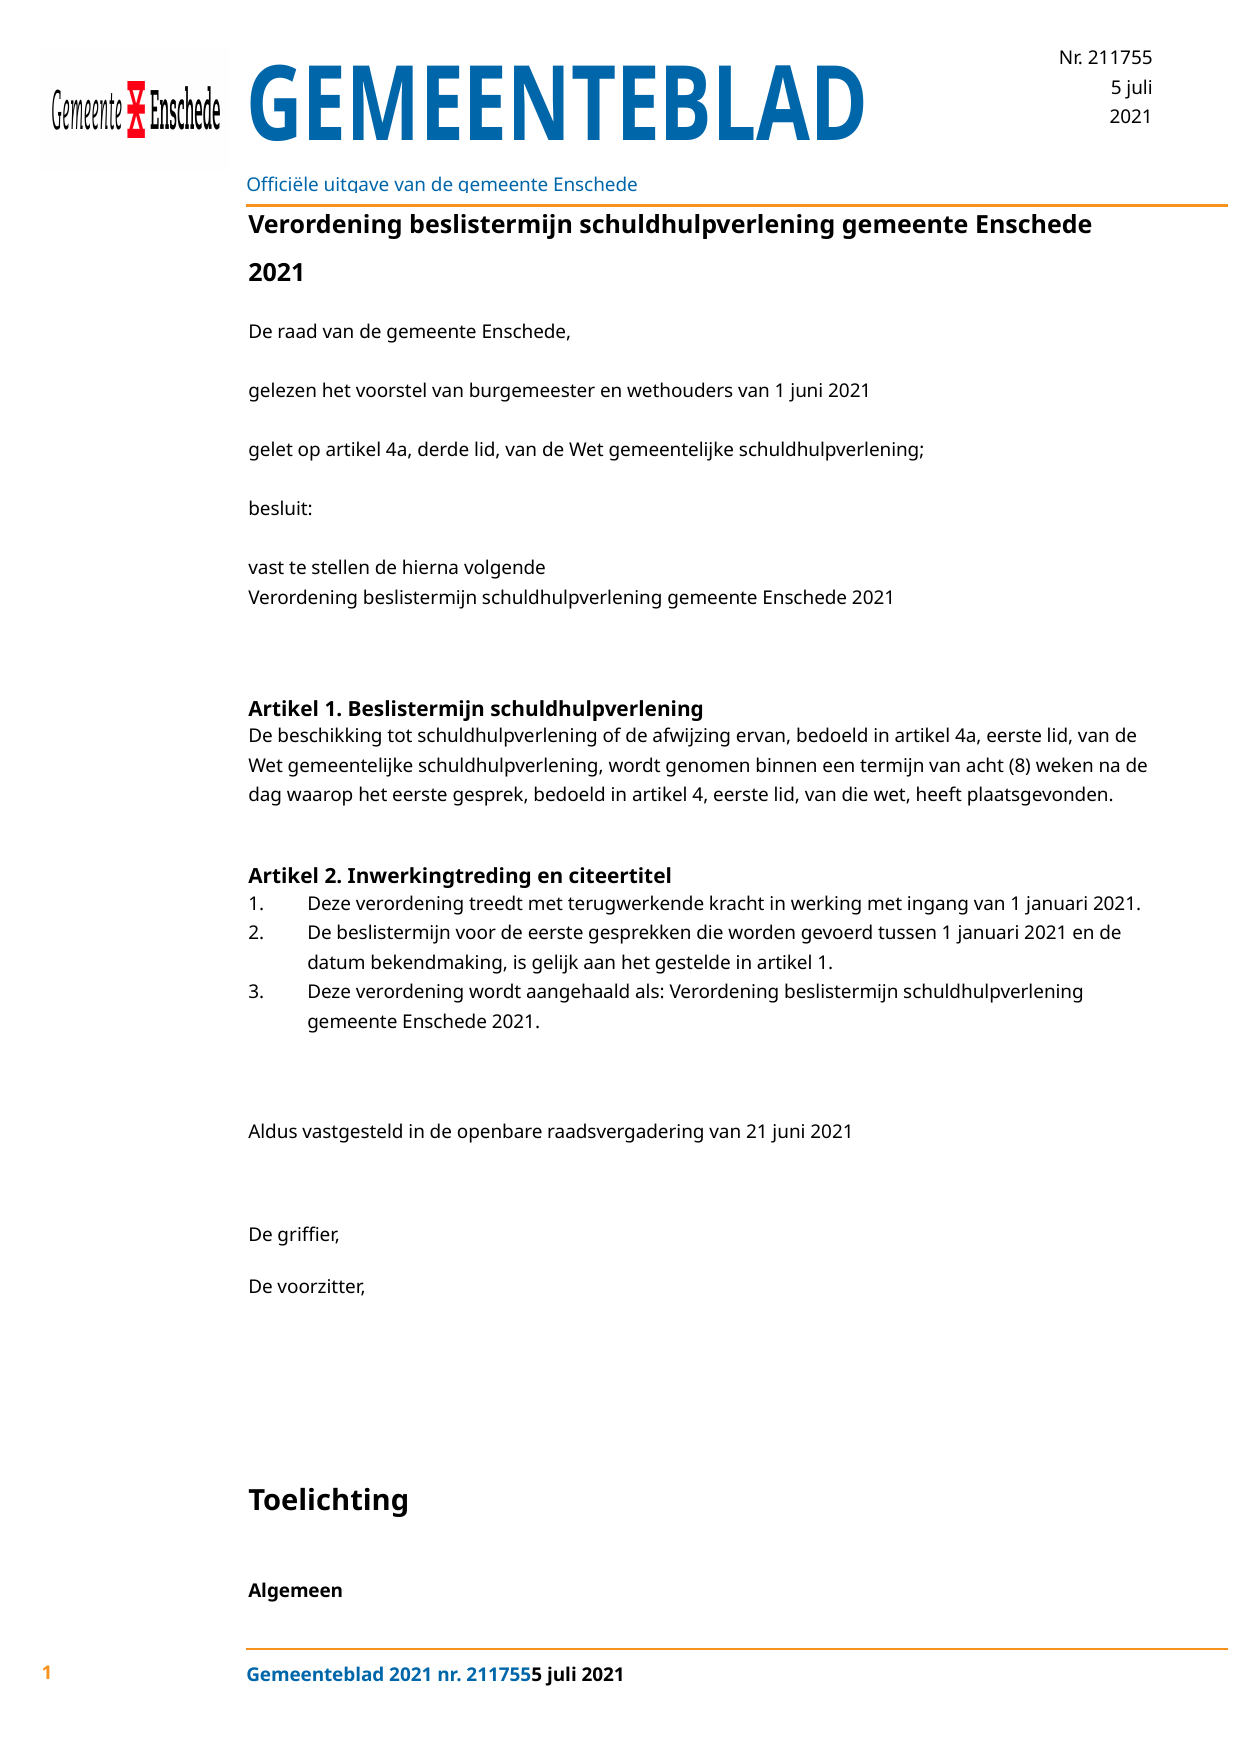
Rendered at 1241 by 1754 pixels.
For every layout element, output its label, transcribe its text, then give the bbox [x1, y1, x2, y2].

text Toelichting [248, 1479, 1152, 1519]
text De beschikking tot schuldhulpverlening of de afwijzing ervan, bedoeld in artikel 4a, eerste lid, van de Wet gemeentelijke schuldhulpverlening, wordt genomen binnen een termijn van acht (8) weken na de dag waarop het eerste gesprek, bedoeld in artikel 4, eerste lid, van die wet, heeft plaatsgevonden. [248, 722, 1152, 807]
text Verordening beslistermijn schuldhulpverlening gemeente Enschede 2021 [248, 207, 1152, 288]
text Algemeen [248, 1577, 1152, 1603]
picture [41, 47, 231, 172]
text De raad van de gemeente Enschede, [248, 318, 1152, 344]
text De voorzitter, [248, 1273, 1152, 1299]
text Aldus vastgesteld in de openbare raadsvergadering van 21 juni 2021 [248, 1119, 1152, 1144]
text gelezen het voorstel van burgemeester en wethouders van 1 juni 2021 [248, 377, 1152, 403]
list Deze verordening treedt met terugwerkende kracht in werking met ingang van 1 januari 2021. [248, 890, 1152, 916]
list De beslistermijn voor de eerste gesprekken die worden gevoerd tussen 1 januari 2021 en de datum bekendmaking, is gelijk aan het gestelde in artikel 1. [248, 919, 1152, 975]
text vast te stellen de hierna volgende [248, 554, 1152, 580]
text besluit: [248, 495, 1152, 521]
text De griffier, [248, 1222, 1152, 1247]
text gelet op artikel 4a, derde lid, van de Wet gemeentelijke schuldhulpverlening; [248, 436, 1152, 462]
list Deze verordening wordt aangehaald als: Verordening beslistermijn schuldhulpverlening gemeente Enschede 2021. [248, 978, 1152, 1034]
text Verordening beslistermijn schuldhulpverlening gemeente Enschede 2021 [248, 584, 1152, 610]
text Artikel 1. Beslistermijn schuldhulpverlening [248, 694, 1152, 722]
text Artikel 2. Inwerkingtreding en citeertitel [248, 861, 1152, 890]
